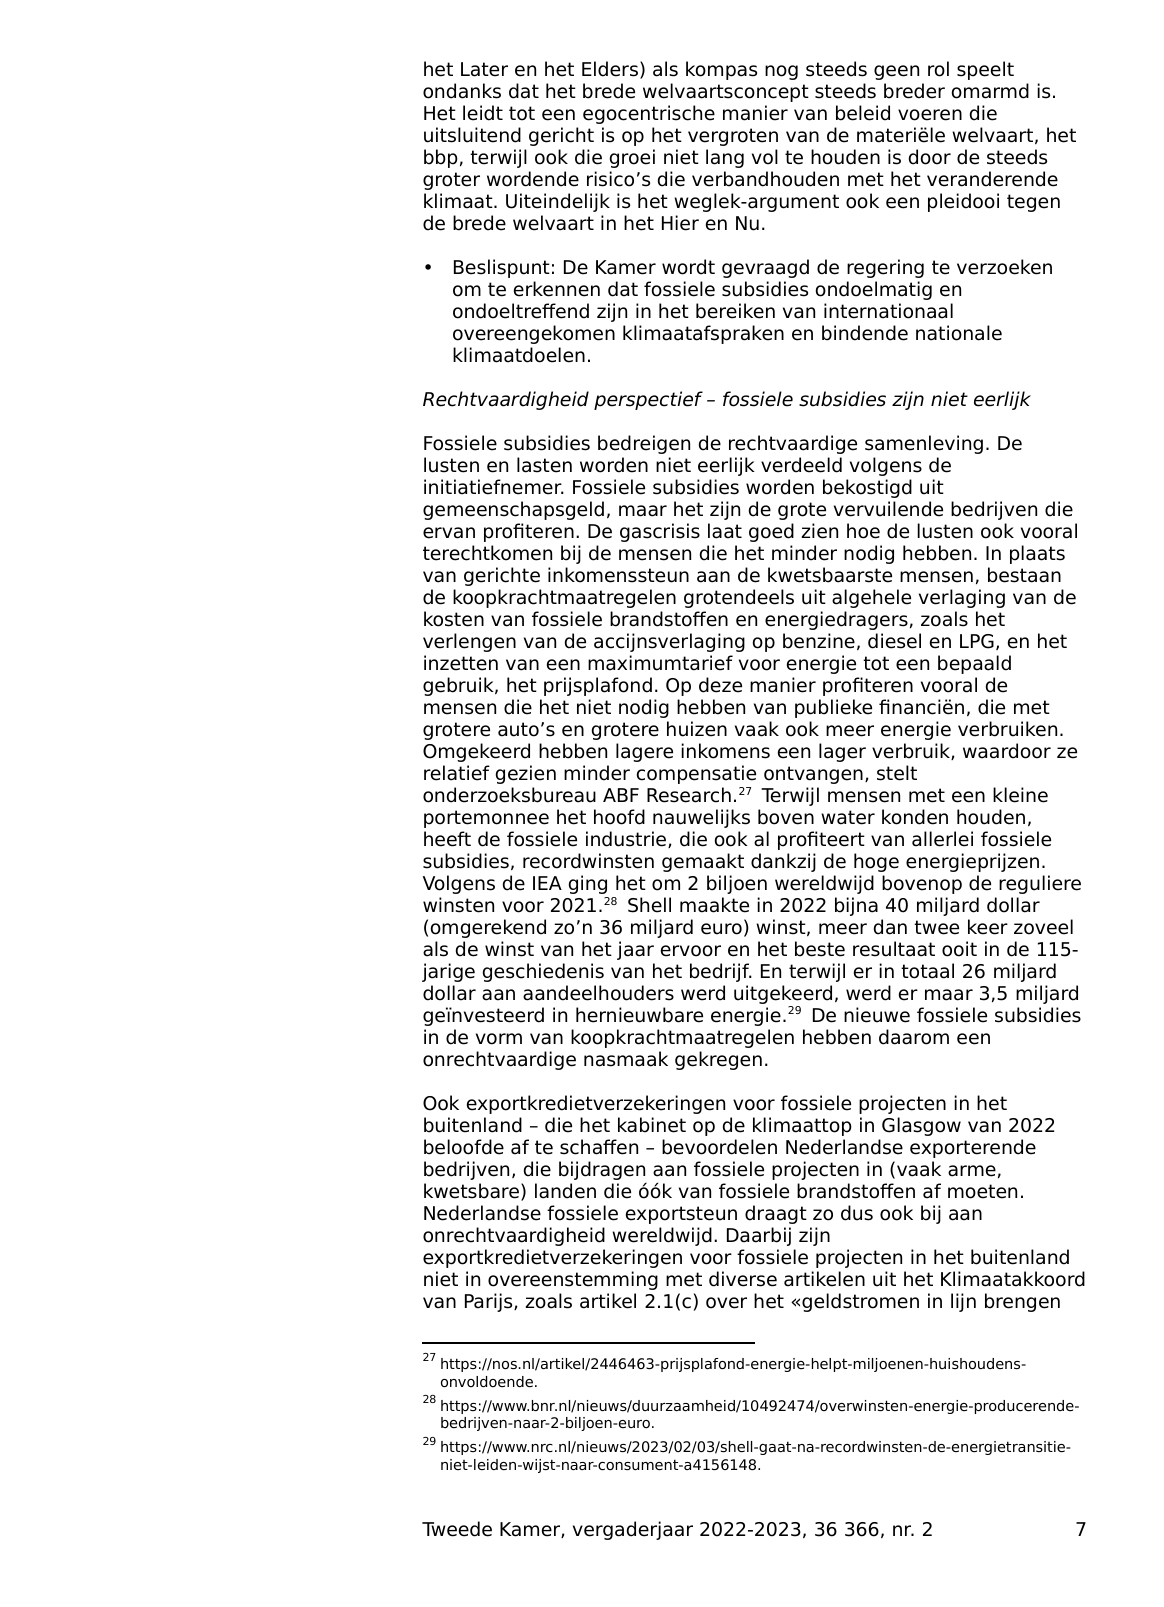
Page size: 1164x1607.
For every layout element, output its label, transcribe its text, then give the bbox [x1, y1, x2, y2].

text • Beslispunt: De Kamer wordt gevraagd de regering te verzoeken om te erkennen dat fossiele subsidies ondoelmatig en ondoeltreffend zijn in het bereiken van internationaal overeengekomen klimaatafspraken en bindende nationale klimaatdoelen. [422, 257, 1087, 367]
text het Later en het Elders) als kompas nog steeds geen rol speelt ondanks dat het brede welvaartsconcept steeds breder omarmd is. Het leidt tot een egocentrische manier van beleid voeren die uitsluitend gericht is op het vergroten van de materiële welvaart, het bbp, terwijl ook die groei niet lang vol te houden is door de steeds groter wordende risico’s die verbandhouden met het veranderende klimaat. Uiteindelijk is het weglek-argument ook een pleidooi tegen de brede welvaart in het Hier en Nu. [422, 59, 1087, 235]
subtitle Rechtvaardigheid perspectief – fossiele subsidies zijn niet eerlijk [422, 389, 1087, 411]
text Fossiele subsidies bedreigen de rechtvaardige samenleving. De lusten en lasten worden niet eerlijk verdeeld volgens de initiatiefnemer. Fossiele subsidies worden bekostigd uit gemeenschapsgeld, maar het zijn de grote vervuilende bedrijven die ervan profiteren. De gascrisis laat goed zien hoe de lusten ook vooral terechtkomen bij de mensen die het minder nodig hebben. In plaats van gerichte inkomenssteun aan de kwetsbaarste mensen, bestaan de koopkrachtmaatregelen grotendeels uit algehele verlaging van de kosten van fossiele brandstoffen en energiedragers, zoals het verlengen van de accijnsverlaging op benzine, diesel en LPG, en het inzetten van een maximumtarief voor energie tot een bepaald gebruik, het prijsplafond. Op deze manier profiteren vooral de mensen die het niet nodig hebben van publieke financiën, die met grotere auto’s en grotere huizen vaak ook meer energie verbruiken. Omgekeerd hebben lagere inkomens een lager verbruik, waardoor ze relatief gezien minder compensatie ontvangen, stelt onderzoeksbureau ABF Research. Terwijl mensen met een kleine portemonnee het hoofd nauwelijks boven water konden houden, heeft de fossiele industrie, die ook al profiteert van allerlei fossiele subsidies, recordwinsten gemaakt dankzij de hoge energieprijzen. Volgens de IEA ging het om 2 biljoen wereldwijd bovenop de reguliere winsten voor 2021. Shell maakte in 2022 bijna 40 miljard dollar (omgerekend zo’n 36 miljard euro) winst, meer dan twee keer zoveel als de winst van het jaar ervoor en het beste resultaat ooit in de 115-jarige geschiedenis van het bedrijf. En terwijl er in totaal 26 miljard dollar aan aandeelhouders werd uitgekeerd, werd er maar 3,5 miljard geïnvesteerd in hernieuwbare energie. De nieuwe fossiele subsidies in de vorm van koopkrachtmaatregelen hebben daarom een onrechtvaardige nasmaak gekregen. [422, 433, 1087, 1071]
text https://www.nrc.nl/nieuws/2023/02/03/shell-gaat-na-recordwinsten-de-energietransitie-niet-leiden-wijst-naar-consument-a4156148. [422, 1435, 1087, 1474]
text https://www.bnr.nl/nieuws/duurzaamheid/10492474/overwinsten-energie-producerende-bedrijven-naar-2-biljoen-euro. [422, 1393, 1087, 1432]
text Ook exportkredietverzekeringen voor fossiele projecten in het buitenland – die het kabinet op de klimaattop in Glasgow van 2022 beloofde af te schaffen – bevoordelen Nederlandse exporterende bedrijven, die bijdragen aan fossiele projecten in (vaak arme, kwetsbare) landen die óók van fossiele brandstoffen af moeten. Nederlandse fossiele exportsteun draagt zo dus ook bij aan onrechtvaardigheid wereldwijd. Daarbij zijn exportkredietverzekeringen voor fossiele projecten in het buitenland niet in overeenstemming met diverse artikelen uit het Klimaatakkoord van Parijs, zoals artikel 2.1(c) over het «geldstromen in lijn brengen [422, 1093, 1087, 1313]
text https://nos.nl/artikel/2446463-prijsplafond-energie-helpt-miljoenen-huishoudens-onvoldoende. [422, 1352, 1087, 1391]
